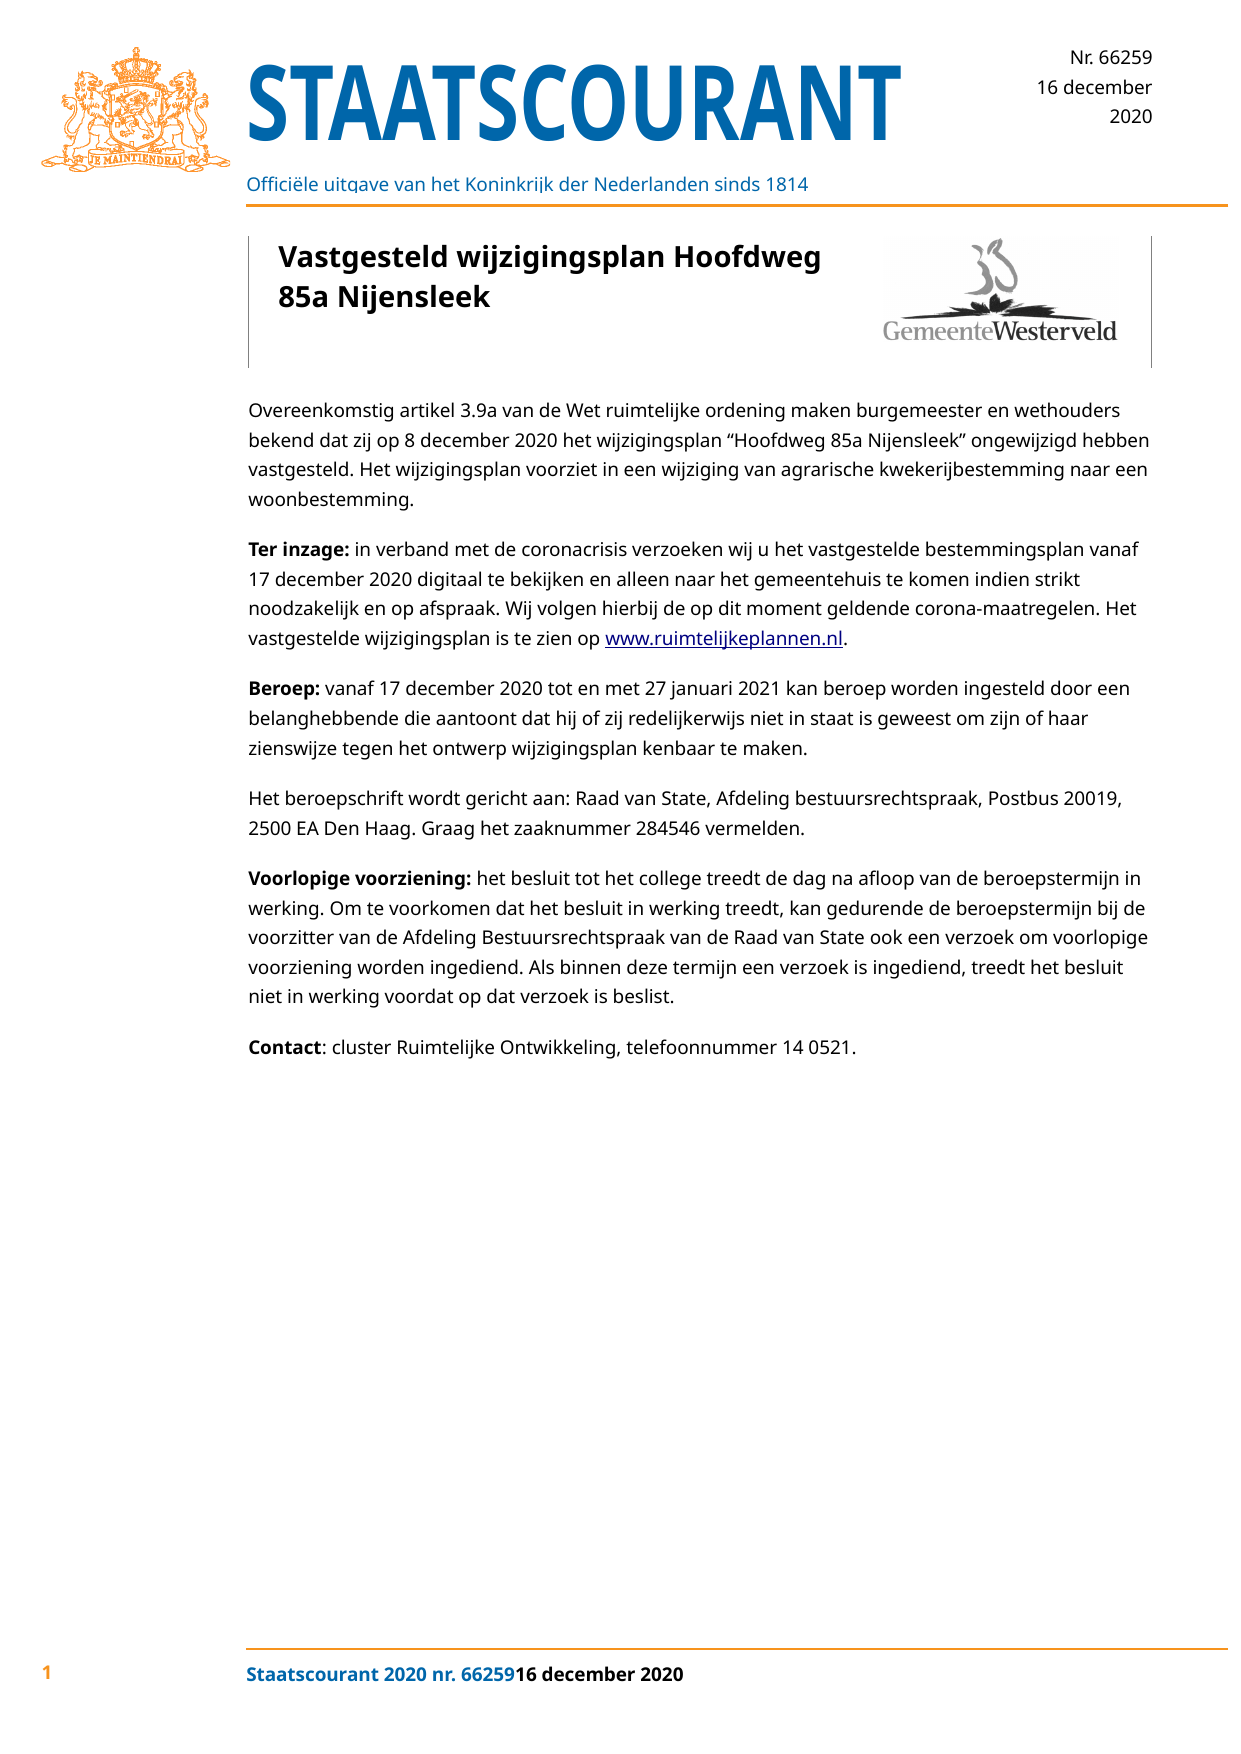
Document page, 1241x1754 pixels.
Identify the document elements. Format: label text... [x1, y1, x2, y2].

text Het beroepschrift wordt gericht aan: Raad van State, Afdeling bestuursrechtspraak, Postbus 20019, 2500 EA Den Haag. Graag het zaaknummer 284546 vermelden. [248, 785, 1152, 840]
table_header Vastgesteld wijzigingsplan Hoofdweg 85a Nijensleek [249, 236, 850, 368]
text Voorlopige voorziening: het besluit tot het college treedt de dag na afloop van de beroepstermijn in werking. Om te voorkomen dat het besluit in werking treedt, kan gedurende de beroepstermijn bij de voorzitter van de Afdeling Bestuursrechtspraak van de Raad van State ook een verzoek om voorlopige voorziening worden ingediend. Als binnen deze termijn een verzoek is ingediend, treedt het besluit niet in werking voordat op dat verzoek is beslist. [248, 865, 1152, 1009]
text Overeenkomstig artikel 3.9a van de Wet ruimtelijke ordening maken burgemeester en wethouders bekend dat zij op 8 december 2020 het wijzigingsplan “Hoofdweg 85a Nijensleek” ongewijzigd hebben vastgesteld. Het wijzigingsplan voorziet in een wijziging van agrarische kwekerijbestemming naar een woonbestemming. [248, 397, 1152, 512]
table_header [850, 236, 1151, 368]
text Beroep: vanaf 17 december 2020 tot en met 27 januari 2021 kan beroep worden ingesteld door een belanghebbende die aantoont dat hij of zij redelijkerwijs niet in staat is geweest om zijn of haar zienswijze tegen het ontwerp wijzigingsplan kenbaar te maken. [248, 676, 1152, 760]
text Ter inzage: in verband met de coronacrisis verzoeken wij u het vastgestelde bestemmingsplan vanaf 17 december 2020 digitaal te bekijken en alleen naar het gemeentehuis te komen indien strikt noodzakelijk en op afspraak. Wij volgen hierbij de op dit moment geldende corona-maatregelen. Het vastgestelde wijzigingsplan is te zien op www.ruimtelijkeplannen.nl. [248, 536, 1152, 651]
picture [41, 47, 231, 172]
text Contact: cluster Ruimtelijke Ontwikkeling, telefoonnummer 14 0521. [248, 1034, 1152, 1059]
picture [882, 236, 1119, 342]
